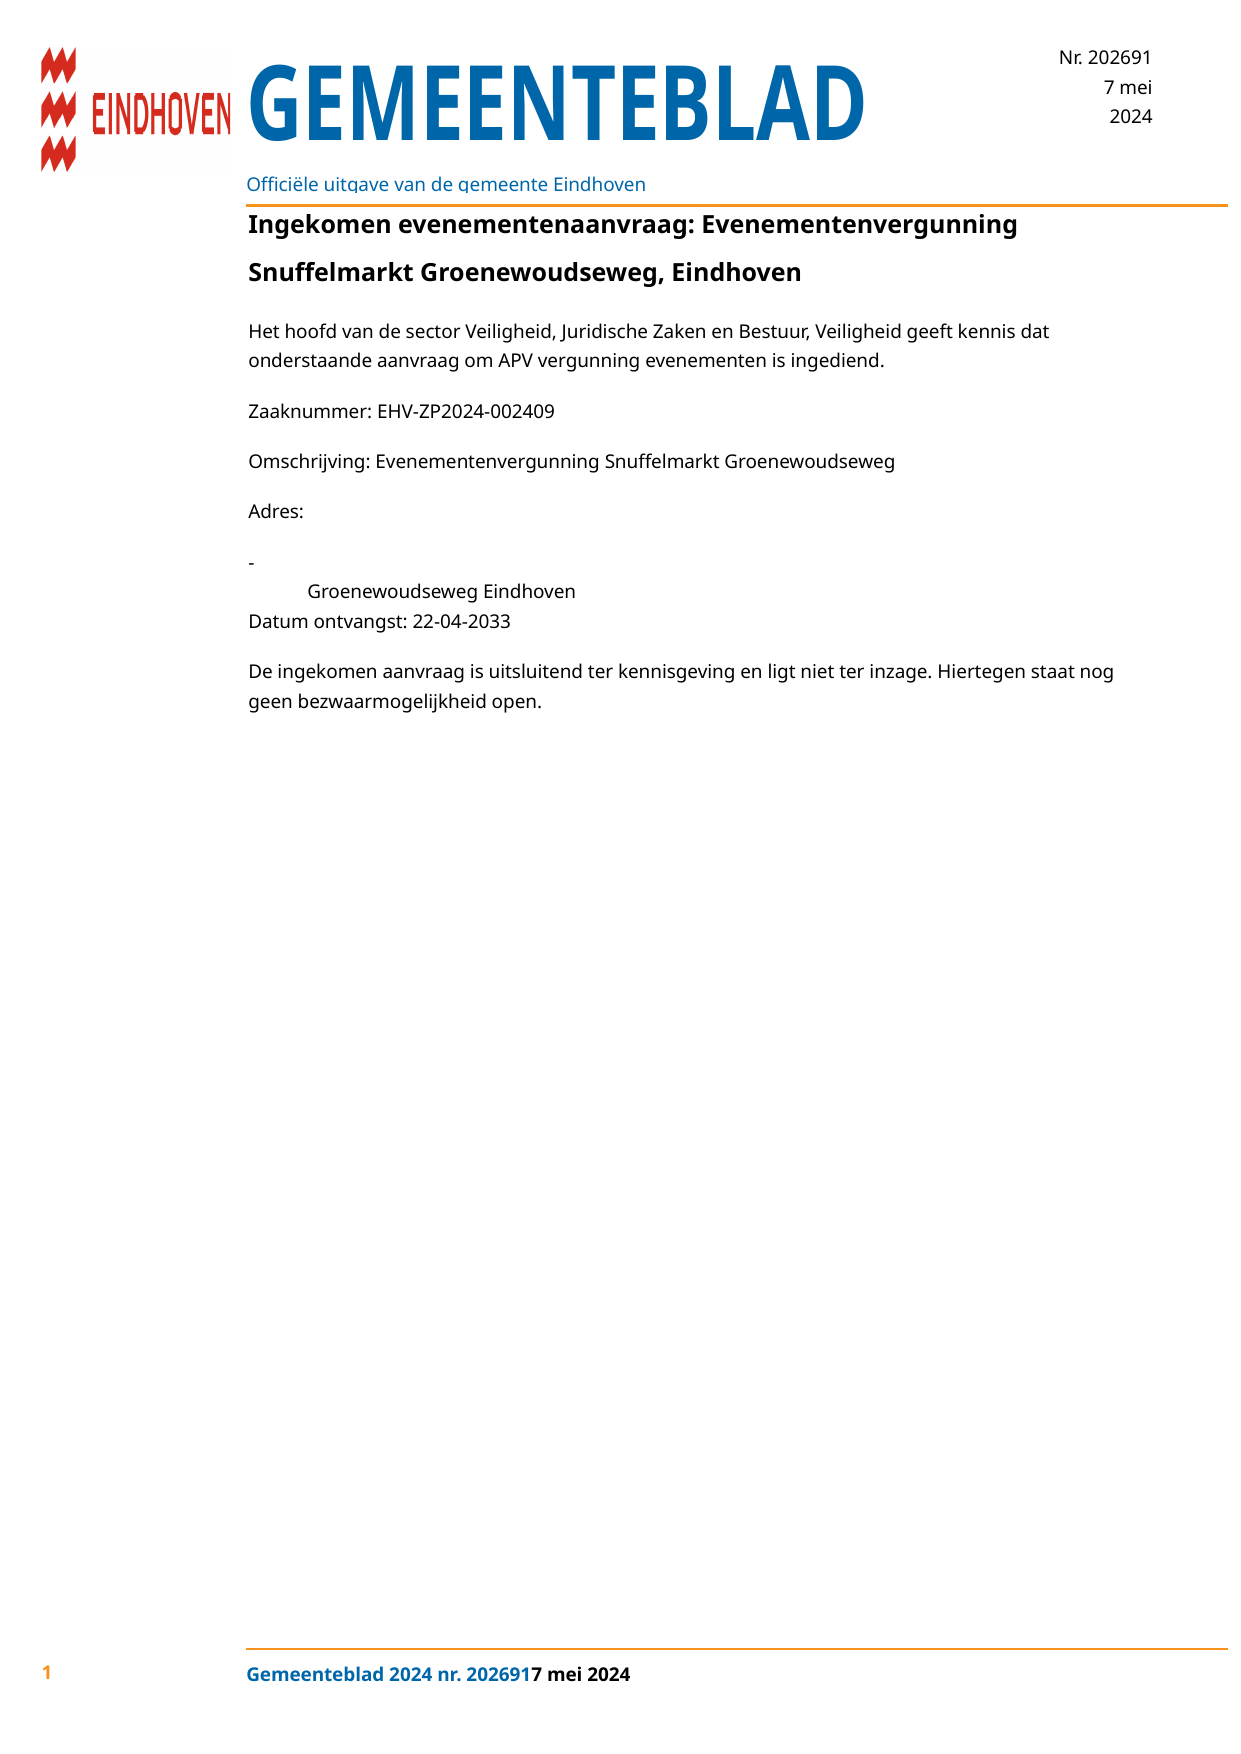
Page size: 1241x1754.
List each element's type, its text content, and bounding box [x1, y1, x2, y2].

picture [41, 47, 231, 172]
text De ingekomen aanvraag is uitsluitend ter kennisgeving en ligt niet ter inzage. Hiertegen staat nog geen bezwaarmogelijkheid open. [248, 659, 1152, 714]
text Omschrijving: Evenementenvergunning Snuffelmarkt Groenewoudseweg [248, 448, 1152, 474]
list Groenewoudseweg Eindhoven [248, 579, 1152, 604]
text Zaaknummer: EHV-ZP2024-002409 [248, 398, 1152, 424]
text Datum ontvangst: 22-04-2033 [248, 608, 1152, 634]
text Ingekomen evenementenaanvraag: Evenementenvergunning Snuffelmarkt Groenewoudseweg, Eindhoven [248, 207, 1152, 288]
text Adres: [248, 499, 1152, 524]
text Het hoofd van de sector Veiligheid, Juridische Zaken en Bestuur, Veiligheid geeft kennis dat onderstaande aanvraag om APV vergunning evenementen is ingediend. [248, 318, 1152, 373]
